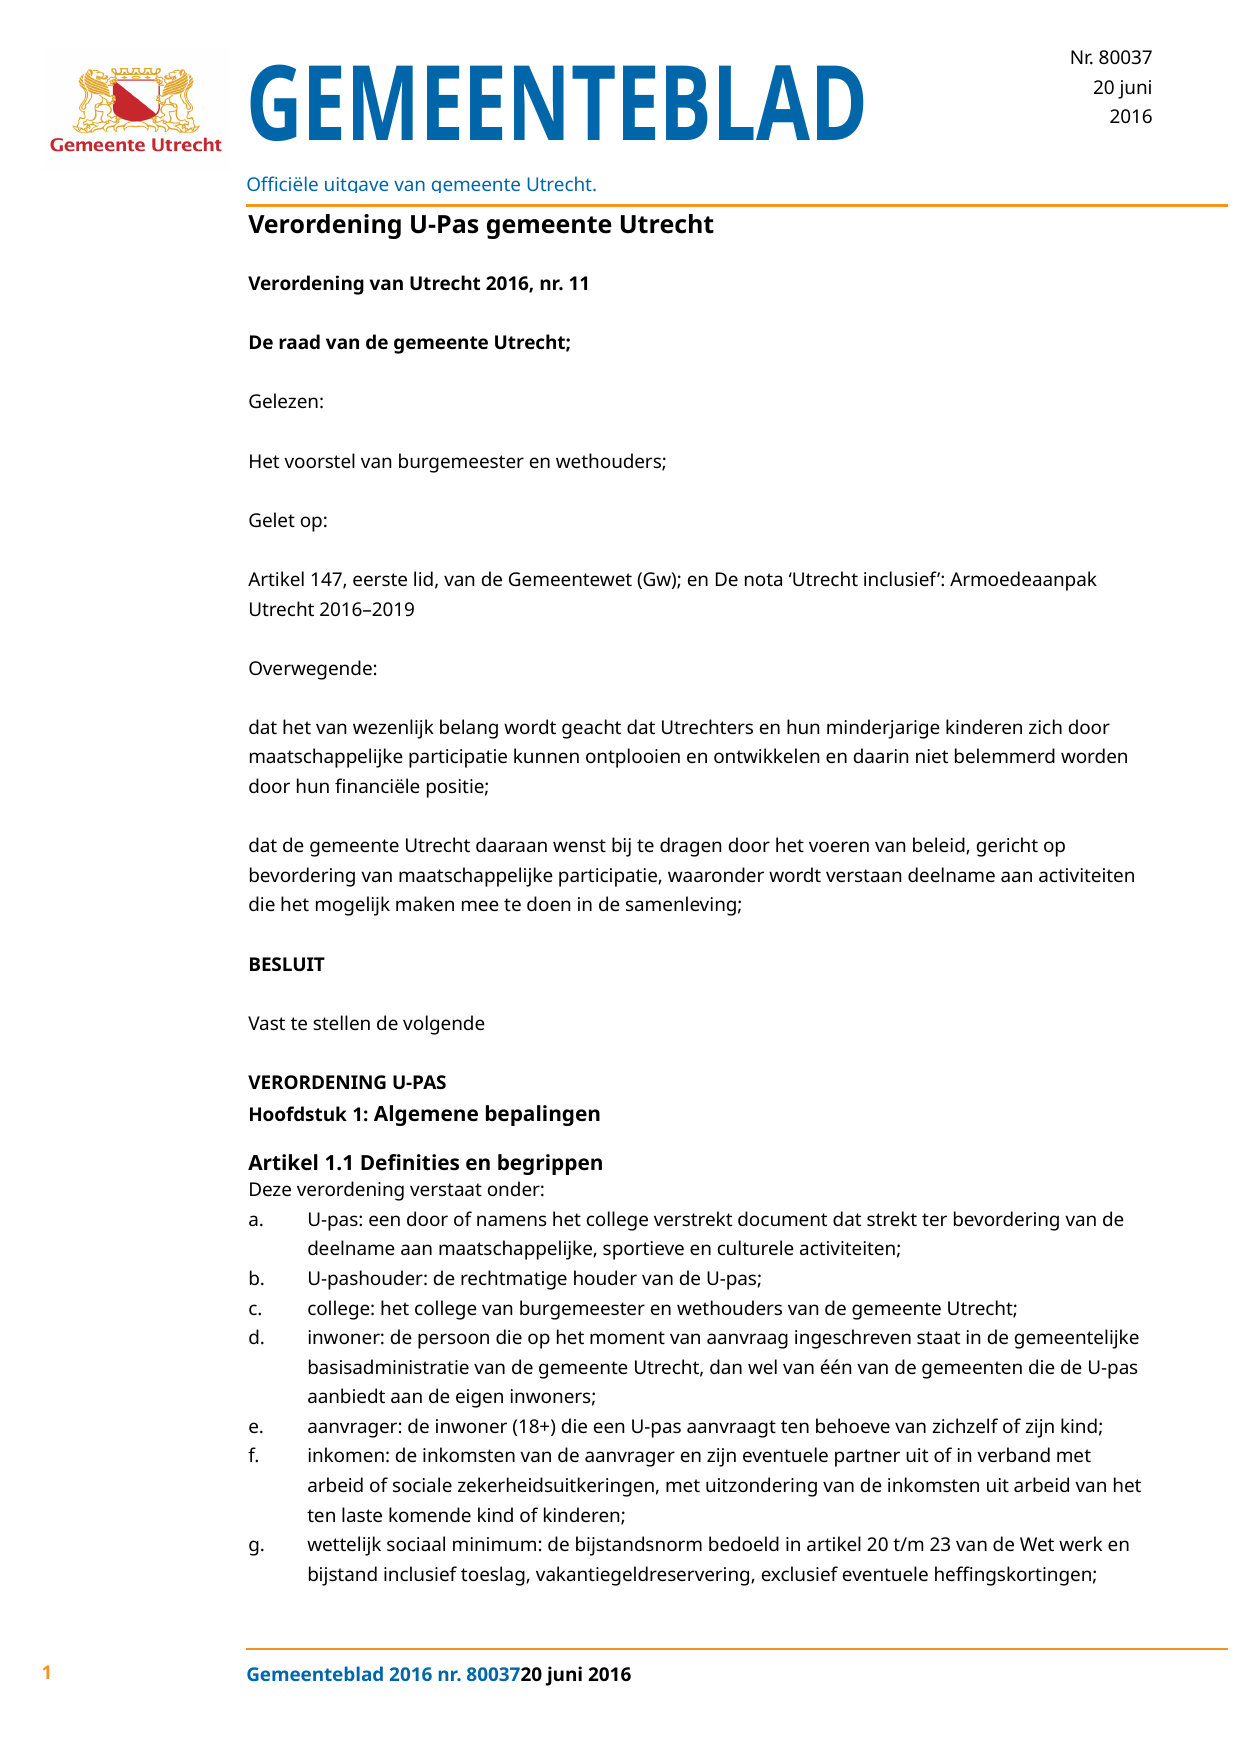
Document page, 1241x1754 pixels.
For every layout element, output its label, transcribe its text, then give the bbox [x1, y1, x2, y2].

list college: het college van burgemeester en wethouders van de gemeente Utrecht; [248, 1295, 1152, 1320]
text dat het van wezenlijk belang wordt geacht dat Utrechters en hun minderjarige kinderen zich door maatschappelijke participatie kunnen ontplooien en ontwikkelen en daarin niet belemmerd worden door hun financiële positie; [248, 714, 1152, 799]
text Gelet op: [248, 507, 1152, 533]
list U-pashouder: de rechtmatige houder van de U-pas; [248, 1265, 1152, 1291]
text Het voorstel van burgemeester en wethouders; [248, 448, 1152, 473]
text Gelezen: [248, 389, 1152, 414]
text Overwegende: [248, 655, 1152, 681]
text BESLUIT [248, 951, 1152, 976]
text Deze verordening verstaat onder: [248, 1176, 1152, 1202]
list inwoner: de persoon die op het moment van aanvraag ingeschreven staat in de gemeentelijke basisadministratie van de gemeente Utrecht, dan wel van één van de gemeenten die de U-pas aanbiedt aan de eigen inwoners; [248, 1324, 1152, 1409]
list U-pas: een door of namens het college verstrekt document dat strekt ter bevordering van de deelname aan maatschappelijke, sportieve en culturele activiteiten; [248, 1206, 1152, 1261]
text Artikel 1.1 Definities en begrippen [248, 1148, 1152, 1176]
text Verordening U-Pas gemeente Utrecht [248, 207, 1152, 241]
list inkomen: de inkomsten van de aanvrager en zijn eventuele partner uit of in verband met arbeid of sociale zekerheidsuitkeringen, met uitzondering van de inkomsten uit arbeid van het ten laste komende kind of kinderen; [248, 1443, 1152, 1527]
list wettelijk sociaal minimum: de bijstandsnorm bedoeld in artikel 20 t/m 23 van de Wet werk en bijstand inclusief toeslag, vakantiegeldreservering, exclusief eventuele heffingskortingen; [248, 1531, 1152, 1587]
text De raad van de gemeente Utrecht; [248, 329, 1152, 355]
text Vast te stellen de volgende [248, 1010, 1152, 1036]
text Artikel 147, eerste lid, van de Gemeentewet (Gw); en De nota ‘Utrecht inclusief’: Armoedeaanpak Utrecht 2016–2019 [248, 566, 1152, 621]
text VERORDENING U-PAS [248, 1069, 1152, 1095]
picture [41, 47, 231, 172]
text dat de gemeente Utrecht daaraan wenst bij te dragen door het voeren van beleid, gericht op bevordering van maatschappelijke participatie, waaronder wordt verstaan deelname aan activiteiten die het mogelijk maken mee te doen in de samenleving; [248, 832, 1152, 917]
text Verordening van Utrecht 2016, nr. 11 [248, 270, 1152, 296]
list aanvrager: de inwoner (18+) die een U-pas aanvraagt ten behoeve van zichzelf of zijn kind; [248, 1413, 1152, 1439]
text Hoofdstuk 1: Algemene bepalingen [248, 1099, 1152, 1127]
